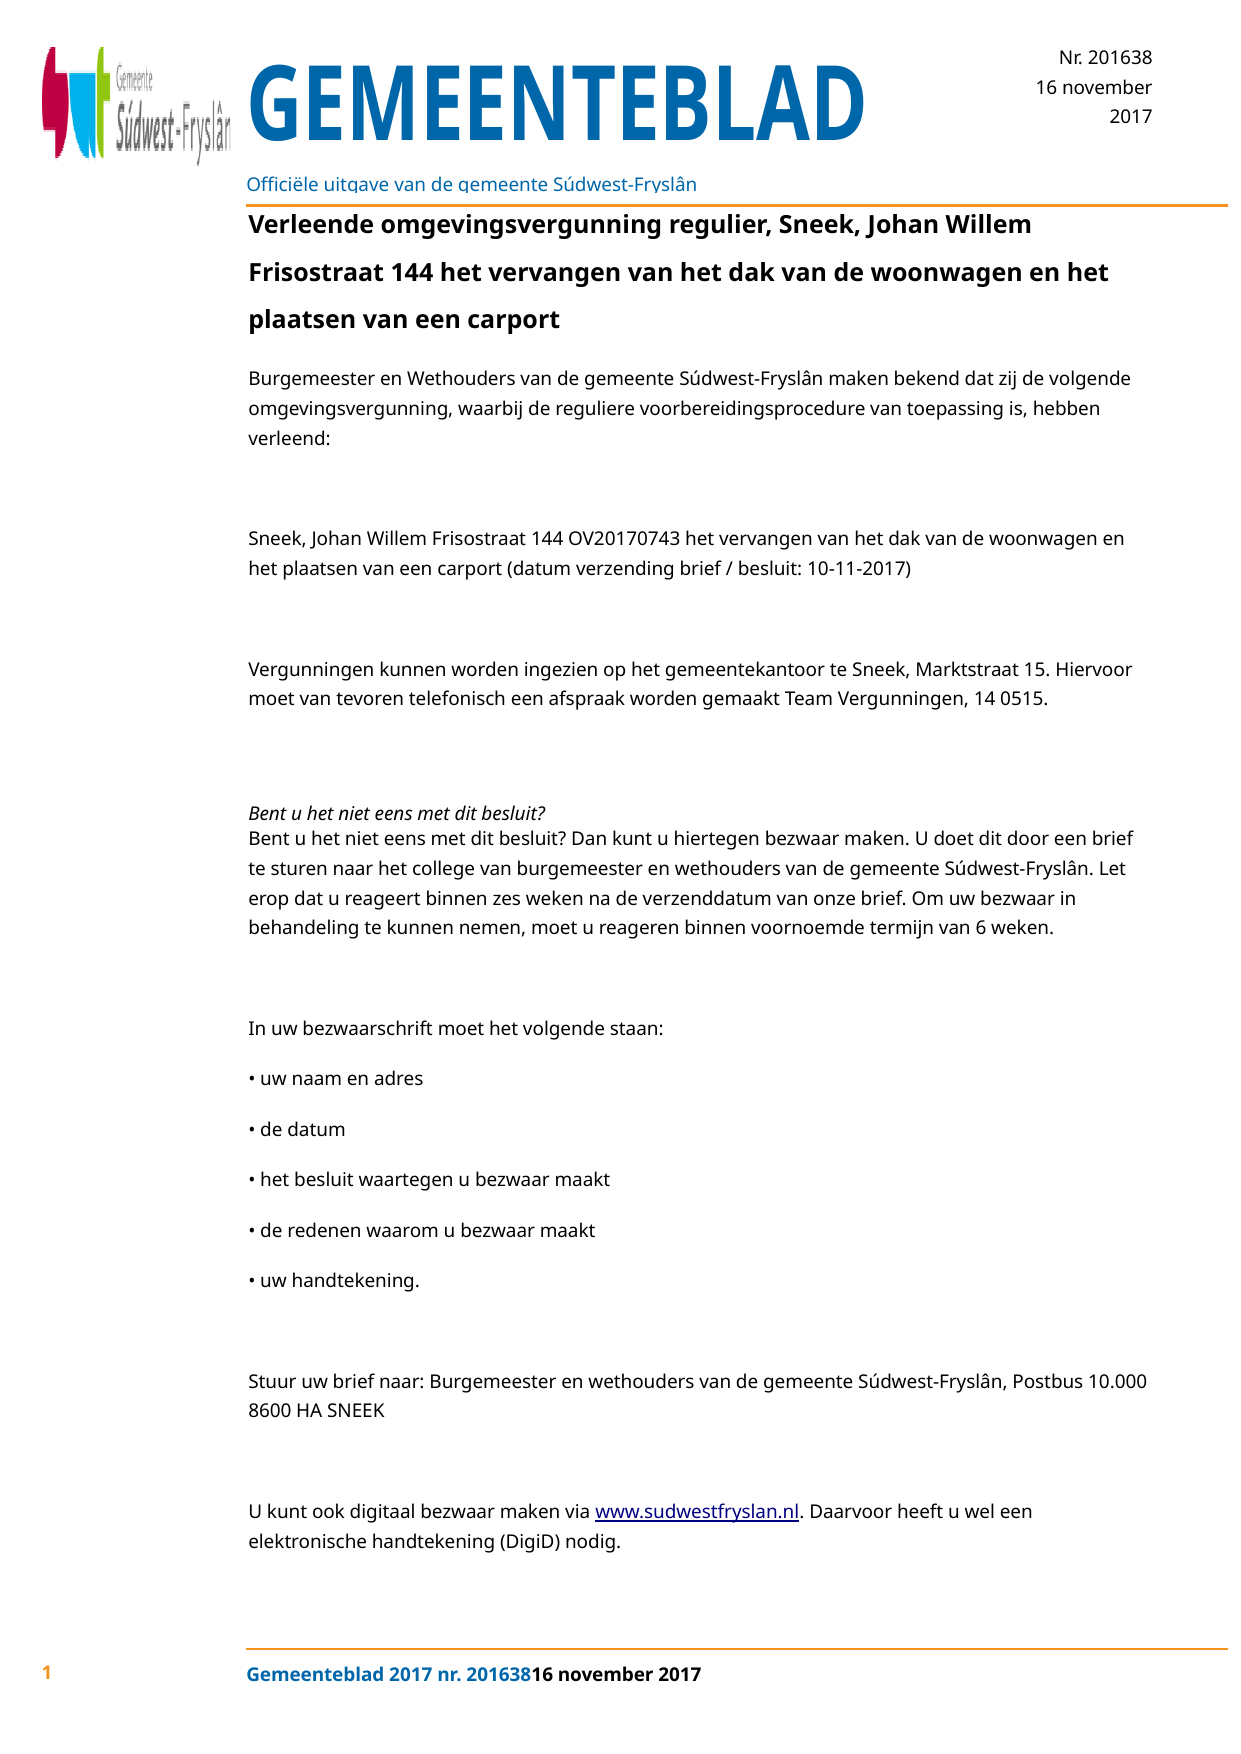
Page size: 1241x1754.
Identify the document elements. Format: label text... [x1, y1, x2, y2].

text Stuur uw brief naar: Burgemeester en wethouders van de gemeente Súdwest-Fryslân, Postbus 10.000 8600 HA SNEEK [248, 1368, 1152, 1423]
text • de redenen waarom u bezwaar maakt [248, 1217, 1152, 1243]
text In uw bezwaarschrift moet het volgende staan: [248, 1015, 1152, 1041]
text • uw naam en adres [248, 1066, 1152, 1091]
text • de datum [248, 1116, 1152, 1142]
text Sneek, Johan Willem Frisostraat 144 OV20170743 het vervangen van het dak van de woonwagen en het plaatsen van een carport (datum verzending brief / besluit: 10-11-2017) [248, 526, 1152, 581]
text Burgemeester en Wethouders van de gemeente Súdwest-Fryslân maken bekend dat zij de volgende omgevingsvergunning, waarbij de reguliere voorbereidingsprocedure van toepassing is, hebben verleend: [248, 366, 1152, 450]
text Vergunningen kunnen worden ingezien op het gemeentekantoor te Sneek, Marktstraat 15. Hiervoor moet van tevoren telefonisch een afspraak worden gemaakt Team Vergunningen, 14 0515. [248, 656, 1152, 711]
text U kunt ook digitaal bezwaar maken via www.sudwestfryslan.nl. Daarvoor heeft u wel een elektronische handtekening (DigiD) nodig. [248, 1498, 1152, 1554]
text • uw handtekening. [248, 1267, 1152, 1293]
text Verleende omgevingsvergunning regulier, Sneek, Johan Willem Frisostraat 144 het vervangen van het dak van de woonwagen en het plaatsen van een carport [248, 207, 1152, 336]
text • het besluit waartegen u bezwaar maakt [248, 1166, 1152, 1192]
text Bent u het niet eens met dit besluit? [248, 800, 1152, 826]
text Bent u het niet eens met dit besluit? Dan kunt u hiertegen bezwaar maken. U doet dit door een brief te sturen naar het college van burgemeester en wethouders van de gemeente Súdwest-Fryslân. Let erop dat u reageert binnen zes weken na de verzenddatum van onze brief. Om uw bezwaar in behandeling te kunnen nemen, moet u reageren binnen voornoemde termijn van 6 weken. [248, 826, 1152, 940]
picture [41, 47, 231, 172]
